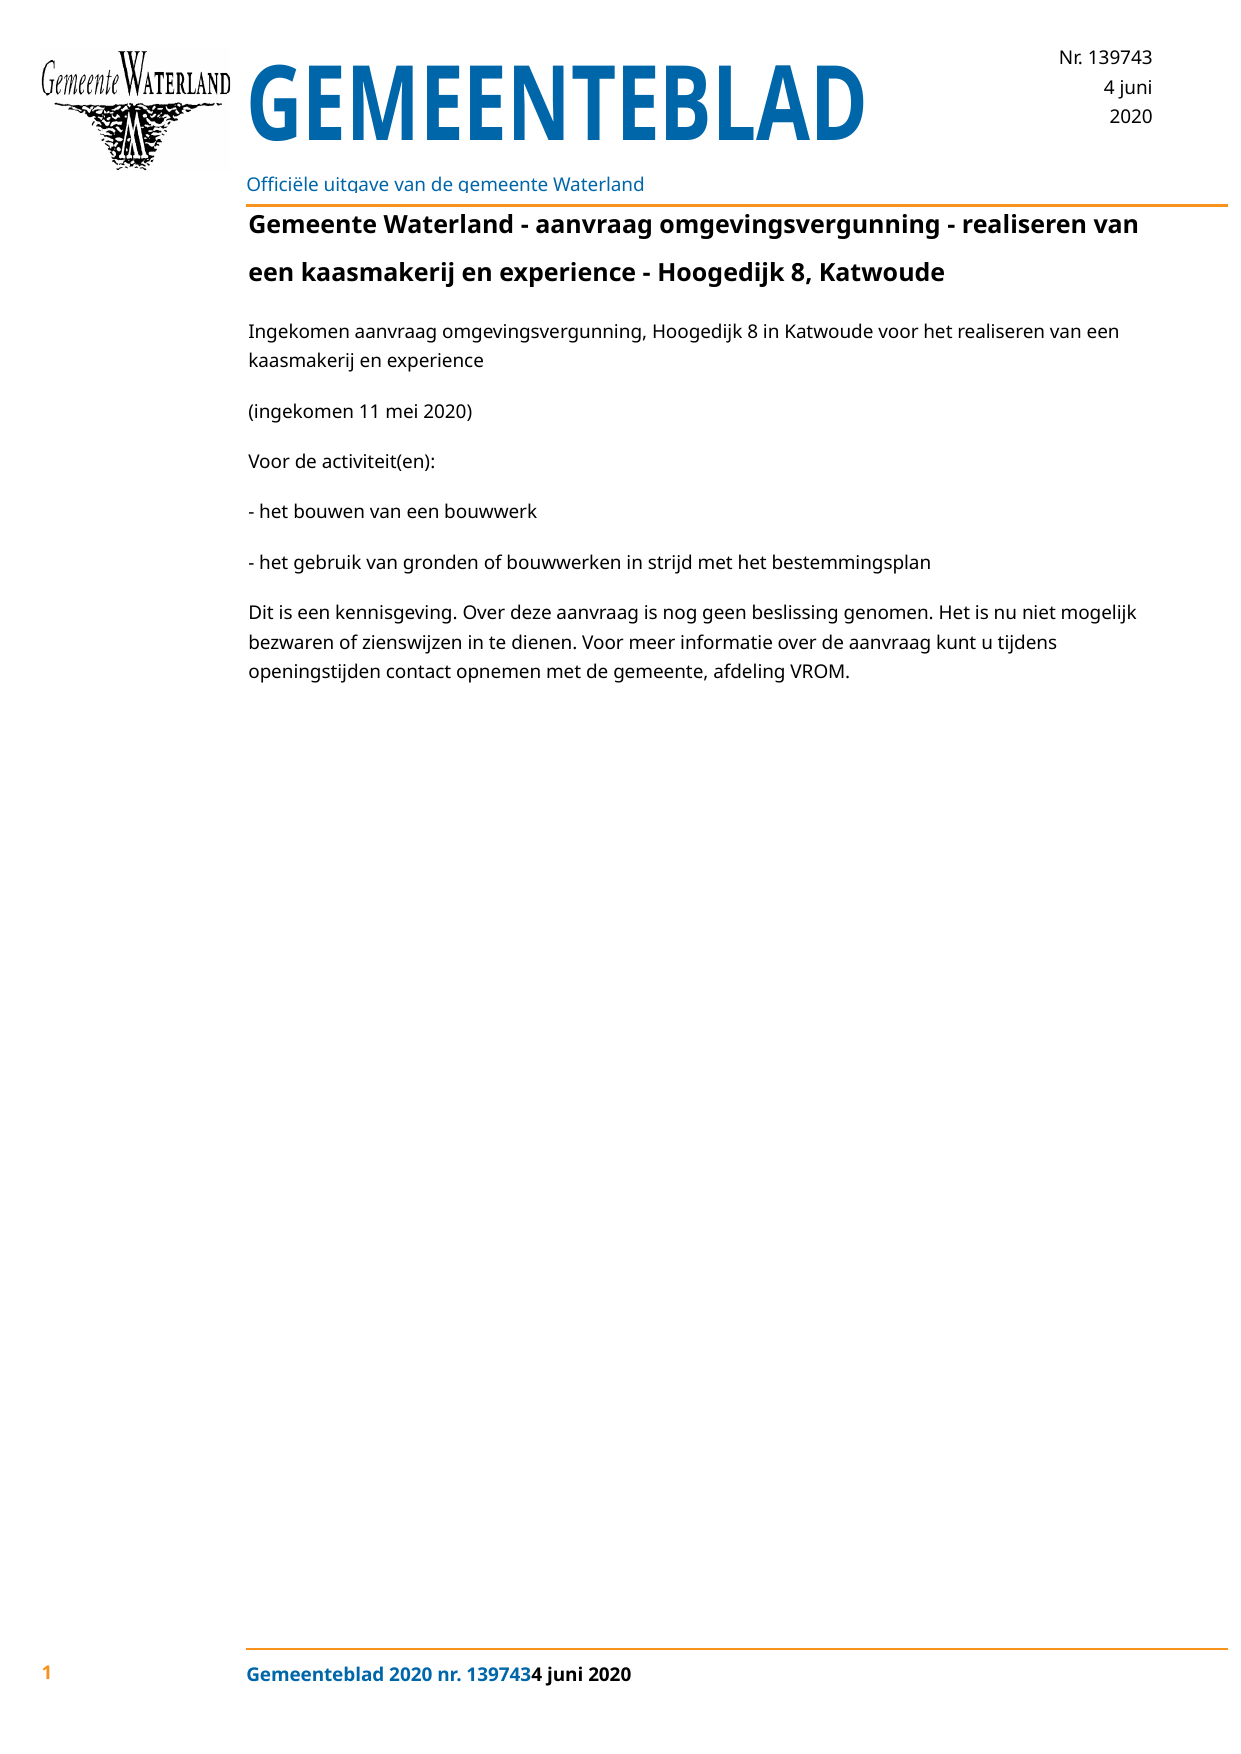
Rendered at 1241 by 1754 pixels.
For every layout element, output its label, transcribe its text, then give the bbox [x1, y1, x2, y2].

text Ingekomen aanvraag omgevingsvergunning, Hoogedijk 8 in Katwoude voor het realiseren van een kaasmakerij en experience [248, 318, 1152, 373]
text - het bouwen van een bouwwerk [248, 499, 1152, 524]
text Gemeente Waterland - aanvraag omgevingsvergunning - realiseren van een kaasmakerij en experience - Hoogedijk 8, Katwoude [248, 207, 1152, 288]
text - het gebruik van gronden of bouwwerken in strijd met het bestemmingsplan [248, 549, 1152, 575]
picture [41, 47, 231, 172]
text (ingekomen 11 mei 2020) [248, 398, 1152, 424]
text Voor de activiteit(en): [248, 448, 1152, 474]
text Dit is een kennisgeving. Over deze aanvraag is nog geen beslissing genomen. Het is nu niet mogelijk bezwaren of zienswijzen in te dienen. Voor meer informatie over de aanvraag kunt u tijdens openingstijden contact opnemen met de gemeente, afdeling VROM. [248, 599, 1152, 684]
